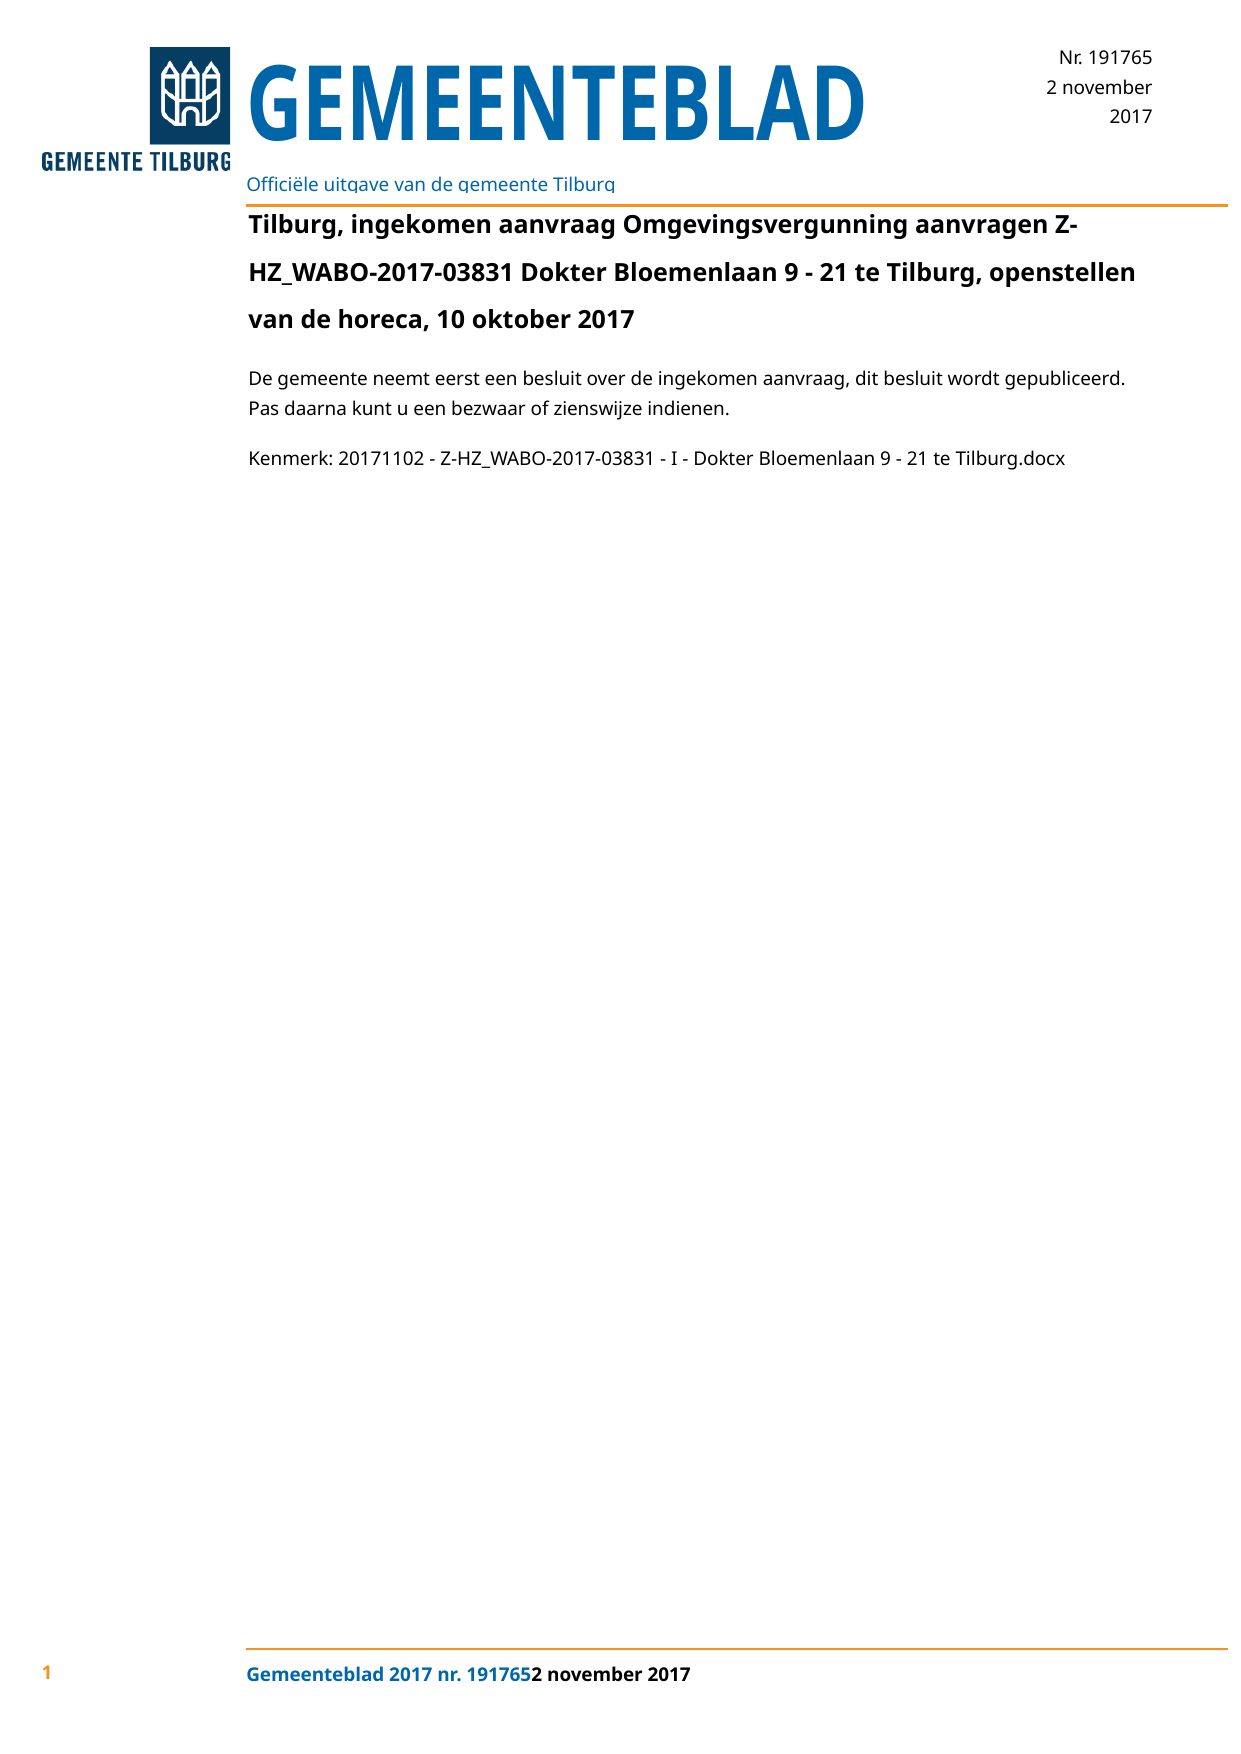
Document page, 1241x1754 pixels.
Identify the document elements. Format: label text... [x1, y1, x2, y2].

text De gemeente neemt eerst een besluit over de ingekomen aanvraag, dit besluit wordt gepubliceerd. Pas daarna kunt u een bezwaar of zienswijze indienen. [248, 366, 1152, 421]
text Kenmerk: 20171102 - Z-HZ_WABO-2017-03831 - I - Dokter Bloemenlaan 9 - 21 te Tilburg.docx [248, 446, 1152, 471]
text Tilburg, ingekomen aanvraag Omgevingsvergunning aanvragen Z-HZ_WABO-2017-03831 Dokter Bloemenlaan 9 - 21 te Tilburg, openstellen van de horeca, 10 oktober 2017 [248, 207, 1152, 336]
picture [41, 47, 231, 172]
